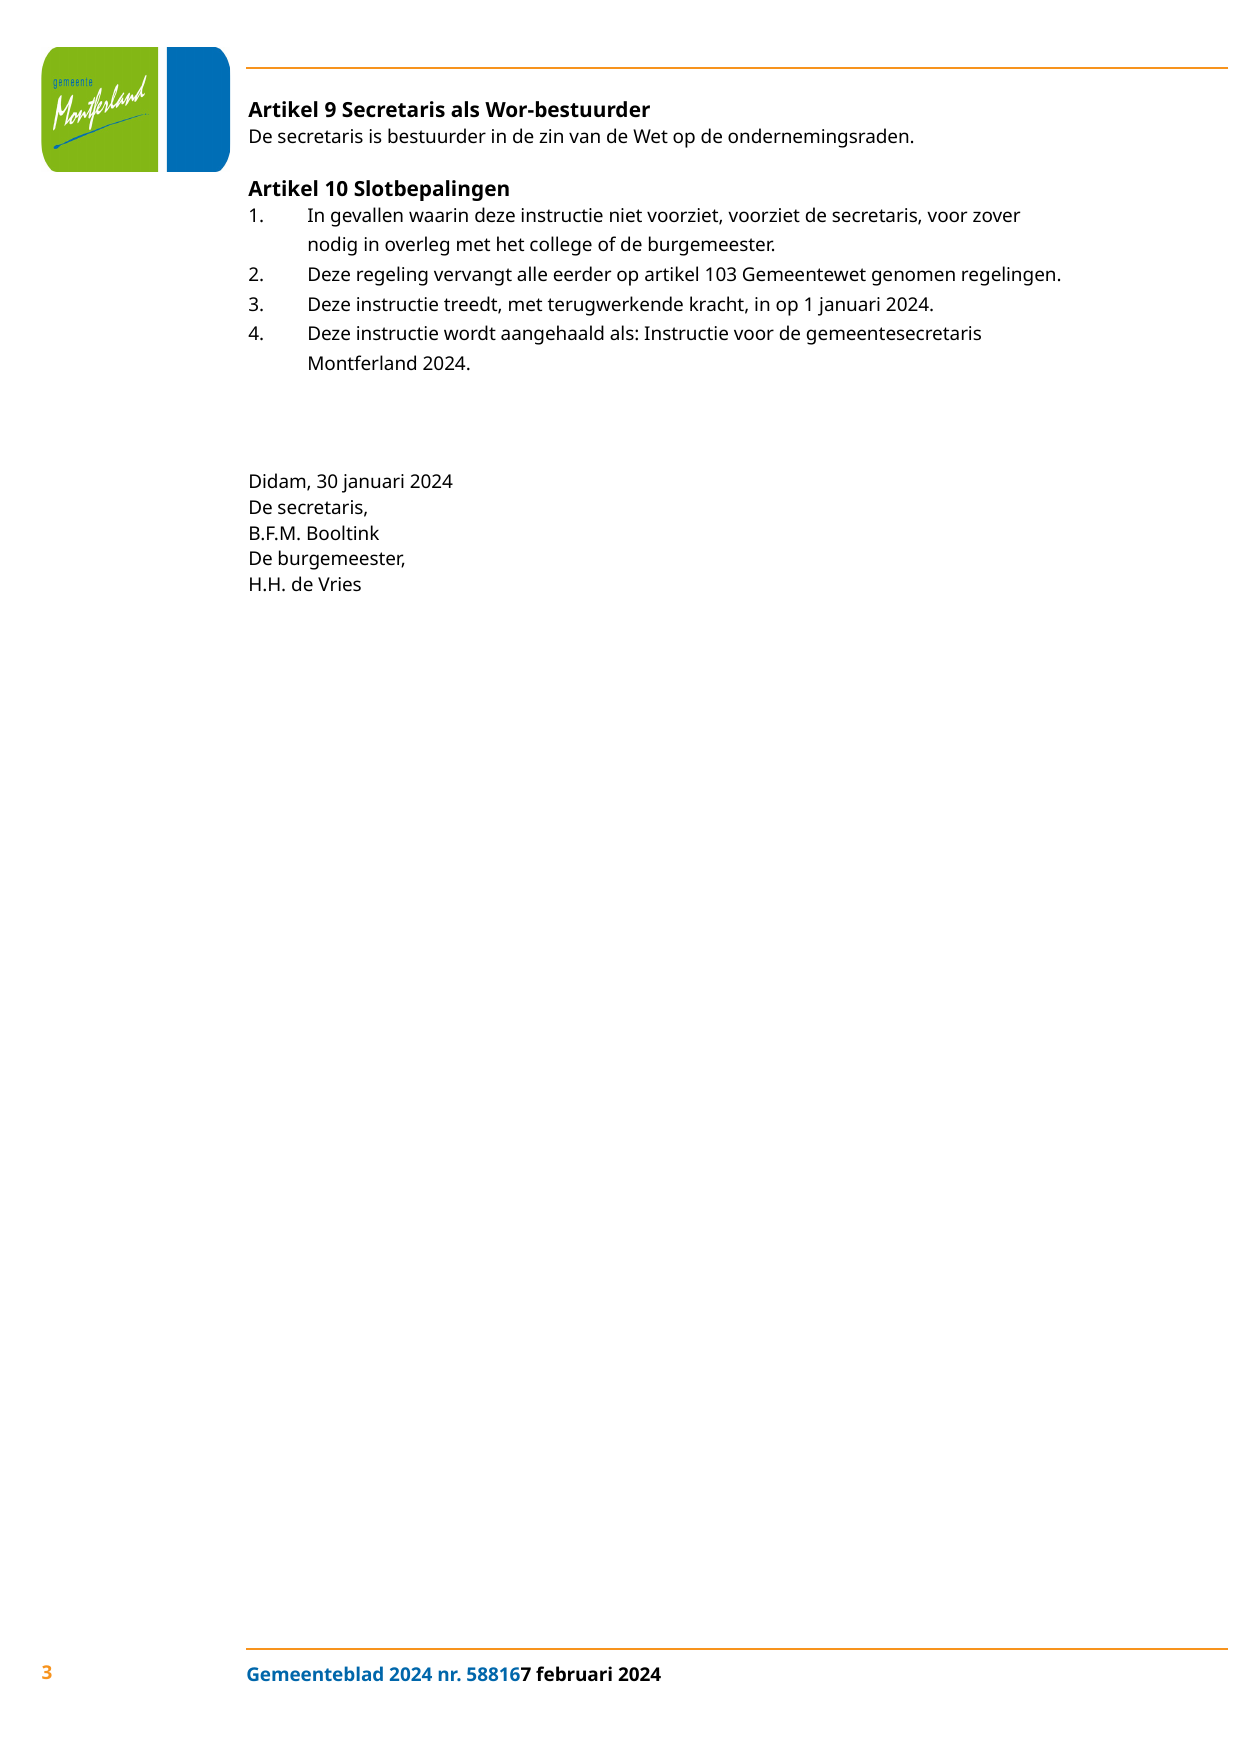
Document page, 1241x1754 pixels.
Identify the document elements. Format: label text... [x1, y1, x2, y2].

list nodig in overleg met het college of de burgemeester. [248, 232, 1152, 257]
list In gevallen waarin deze instructie niet voorziet, voorziet de secretaris, voor zover [248, 202, 1152, 228]
text De burgemeester, [248, 546, 1152, 571]
text Artikel 10 Slotbepalingen [248, 174, 1152, 202]
list Montferland 2024. [248, 350, 1152, 376]
text Artikel 9 Secretaris als Wor-bestuurder [248, 95, 1152, 123]
list Deze regeling vervangt alle eerder op artikel 103 Gemeentewet genomen regelingen. [248, 261, 1152, 287]
list Deze instructie treedt, met terugwerkende kracht, in op 1 januari 2024. [248, 291, 1152, 317]
text De secretaris, [248, 494, 1152, 520]
text De secretaris is bestuurder in de zin van de Wet op de ondernemingsraden. [248, 123, 1152, 149]
text H.H. de Vries [248, 571, 1152, 597]
text Didam, 30 januari 2024 [248, 468, 1152, 494]
text B.F.M. Booltink [248, 520, 1152, 546]
list Deze instructie wordt aangehaald als: Instructie voor de gemeentesecretaris [248, 320, 1152, 346]
picture [41, 47, 231, 172]
